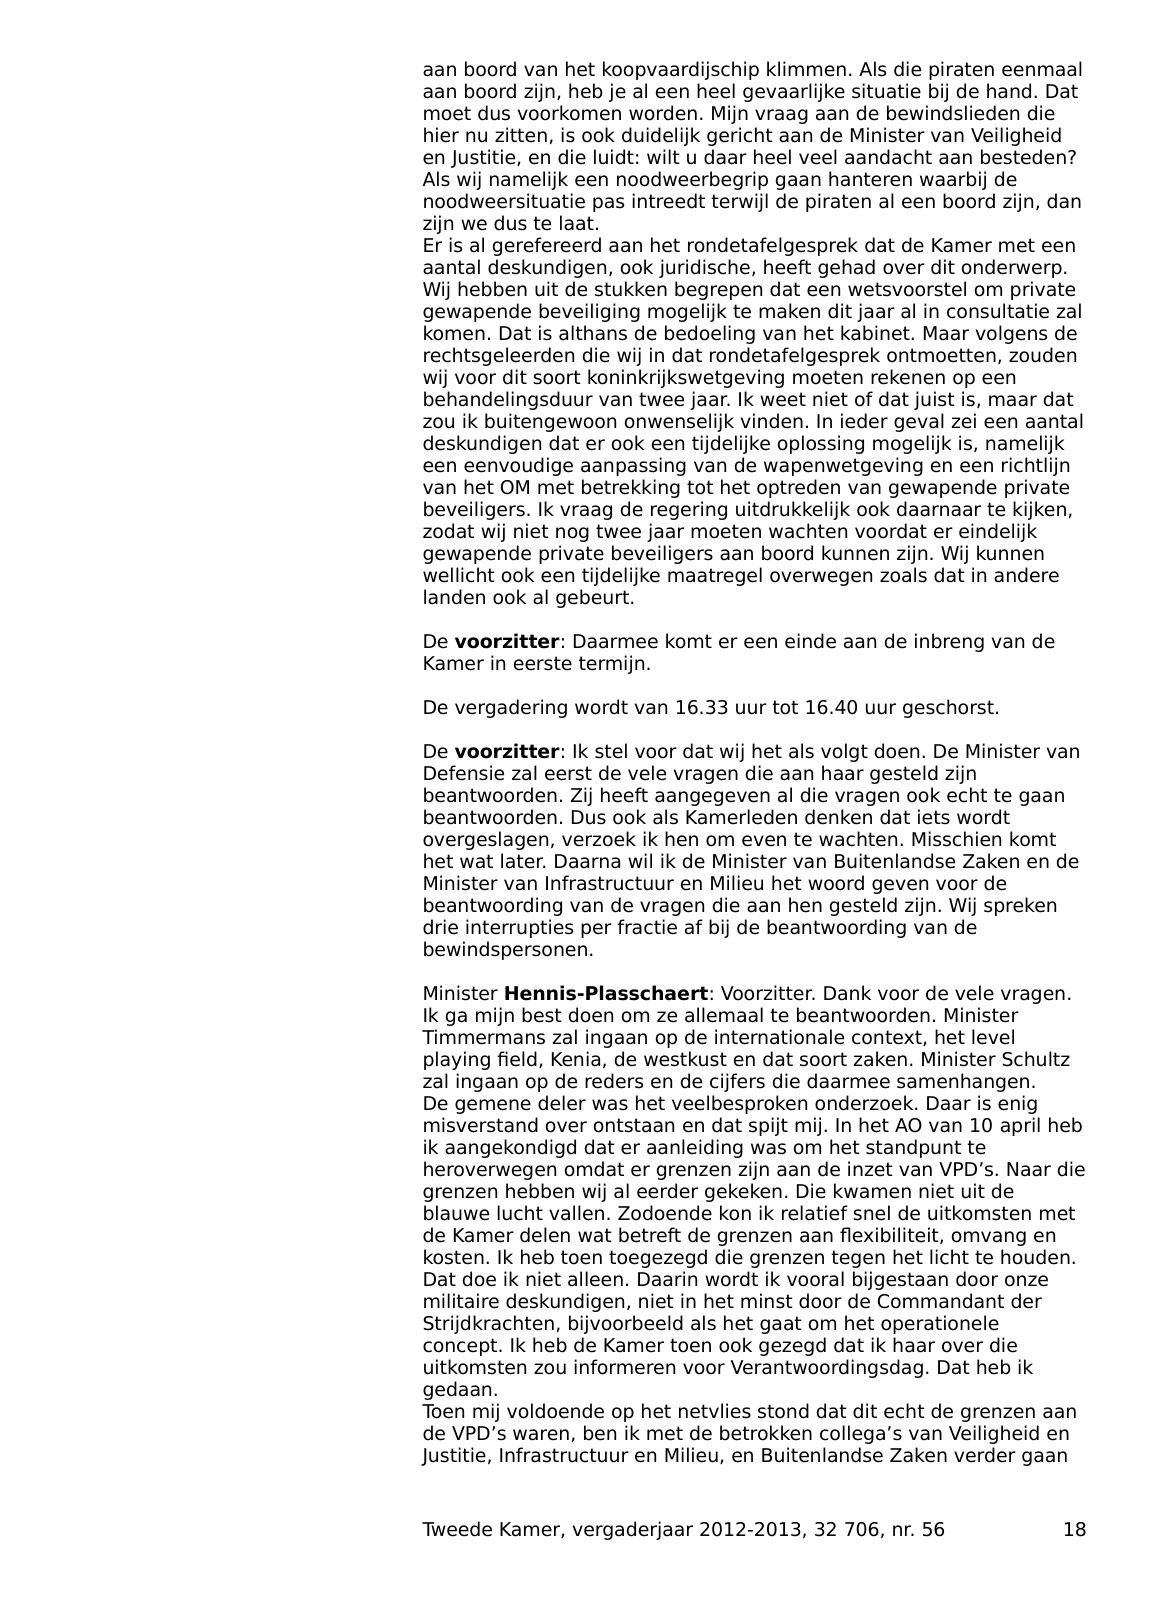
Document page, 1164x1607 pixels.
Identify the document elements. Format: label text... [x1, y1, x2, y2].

text De voorzitter: Ik stel voor dat wij het als volgt doen. De Minister van Defensie zal eerst de vele vragen die aan haar gesteld zijn beantwoorden. Zij heeft aangegeven al die vragen ook echt te gaan beantwoorden. Dus ook als Kamerleden denken dat iets wordt overgeslagen, verzoek ik hen om even te wachten. Misschien komt het wat later. Daarna wil ik de Minister van Buitenlandse Zaken en de Minister van Infrastructuur en Milieu het woord geven voor de beantwoording van de vragen die aan hen gesteld zijn. Wij spreken drie interrupties per fractie af bij de beantwoording van de bewindspersonen. [422, 741, 1087, 961]
text Toen mij voldoende op het netvlies stond dat dit echt de grenzen aan de VPD’s waren, ben ik met de betrokken collega’s van Veiligheid en Justitie, Infrastructuur en Milieu, en Buitenlandse Zaken verder gaan [422, 1401, 1087, 1467]
text aan boord van het koopvaardijschip klimmen. Als die piraten eenmaal aan boord zijn, heb je al een heel gevaarlijke situatie bij de hand. Dat moet dus voorkomen worden. Mijn vraag aan de bewindslieden die hier nu zitten, is ook duidelijk gericht aan de Minister van Veiligheid en Justitie, en die luidt: wilt u daar heel veel aandacht aan besteden? Als wij namelijk een noodweerbegrip gaan hanteren waarbij de noodweersituatie pas intreedt terwijl de piraten al een boord zijn, dan zijn we dus te laat. [422, 59, 1087, 235]
text De gemene deler was het veelbesproken onderzoek. Daar is enig misverstand over ontstaan en dat spijt mij. In het AO van 10 april heb ik aangekondigd dat er aanleiding was om het standpunt te heroverwegen omdat er grenzen zijn aan de inzet van VPD’s. Naar die grenzen hebben wij al eerder gekeken. Die kwamen niet uit de blauwe lucht vallen. Zodoende kon ik relatief snel de uitkomsten met de Kamer delen wat betreft de grenzen aan flexibiliteit, omvang en kosten. Ik heb toen toegezegd die grenzen tegen het licht te houden. Dat doe ik niet alleen. Daarin wordt ik vooral bijgestaan door onze militaire deskundigen, niet in het minst door de Commandant der Strijdkrachten, bijvoorbeeld als het gaat om het operationele concept. Ik heb de Kamer toen ook gezegd dat ik haar over die uitkomsten zou informeren voor Verantwoordingsdag. Dat heb ik gedaan. [422, 1093, 1087, 1401]
text De voorzitter: Daarmee komt er een einde aan de inbreng van de Kamer in eerste termijn. [422, 631, 1087, 675]
text Minister Hennis-Plasschaert: Voorzitter. Dank voor de vele vragen. Ik ga mijn best doen om ze allemaal te beantwoorden. Minister Timmermans zal ingaan op de internationale context, het level playing field, Kenia, de westkust en dat soort zaken. Minister Schultz zal ingaan op de reders en de cijfers die daarmee samenhangen. [422, 983, 1087, 1093]
text Er is al gerefereerd aan het rondetafelgesprek dat de Kamer met een aantal deskundigen, ook juridische, heeft gehad over dit onderwerp. Wij hebben uit de stukken begrepen dat een wetsvoorstel om private gewapende beveiliging mogelijk te maken dit jaar al in consultatie zal komen. Dat is althans de bedoeling van het kabinet. Maar volgens de rechtsgeleerden die wij in dat rondetafelgesprek ontmoetten, zouden wij voor dit soort koninkrijkswetgeving moeten rekenen op een behandelingsduur van twee jaar. Ik weet niet of dat juist is, maar dat zou ik buitengewoon onwenselijk vinden. In ieder geval zei een aantal deskundigen dat er ook een tijdelijke oplossing mogelijk is, namelijk een eenvoudige aanpassing van de wapenwetgeving en een richtlijn van het OM met betrekking tot het optreden van gewapende private beveiligers. Ik vraag de regering uitdrukkelijk ook daarnaar te kijken, zodat wij niet nog twee jaar moeten wachten voordat er eindelijk gewapende private beveiligers aan boord kunnen zijn. Wij kunnen wellicht ook een tijdelijke maatregel overwegen zoals dat in andere landen ook al gebeurt. [422, 235, 1087, 608]
text De vergadering wordt van 16.33 uur tot 16.40 uur geschorst. [422, 697, 1087, 719]
